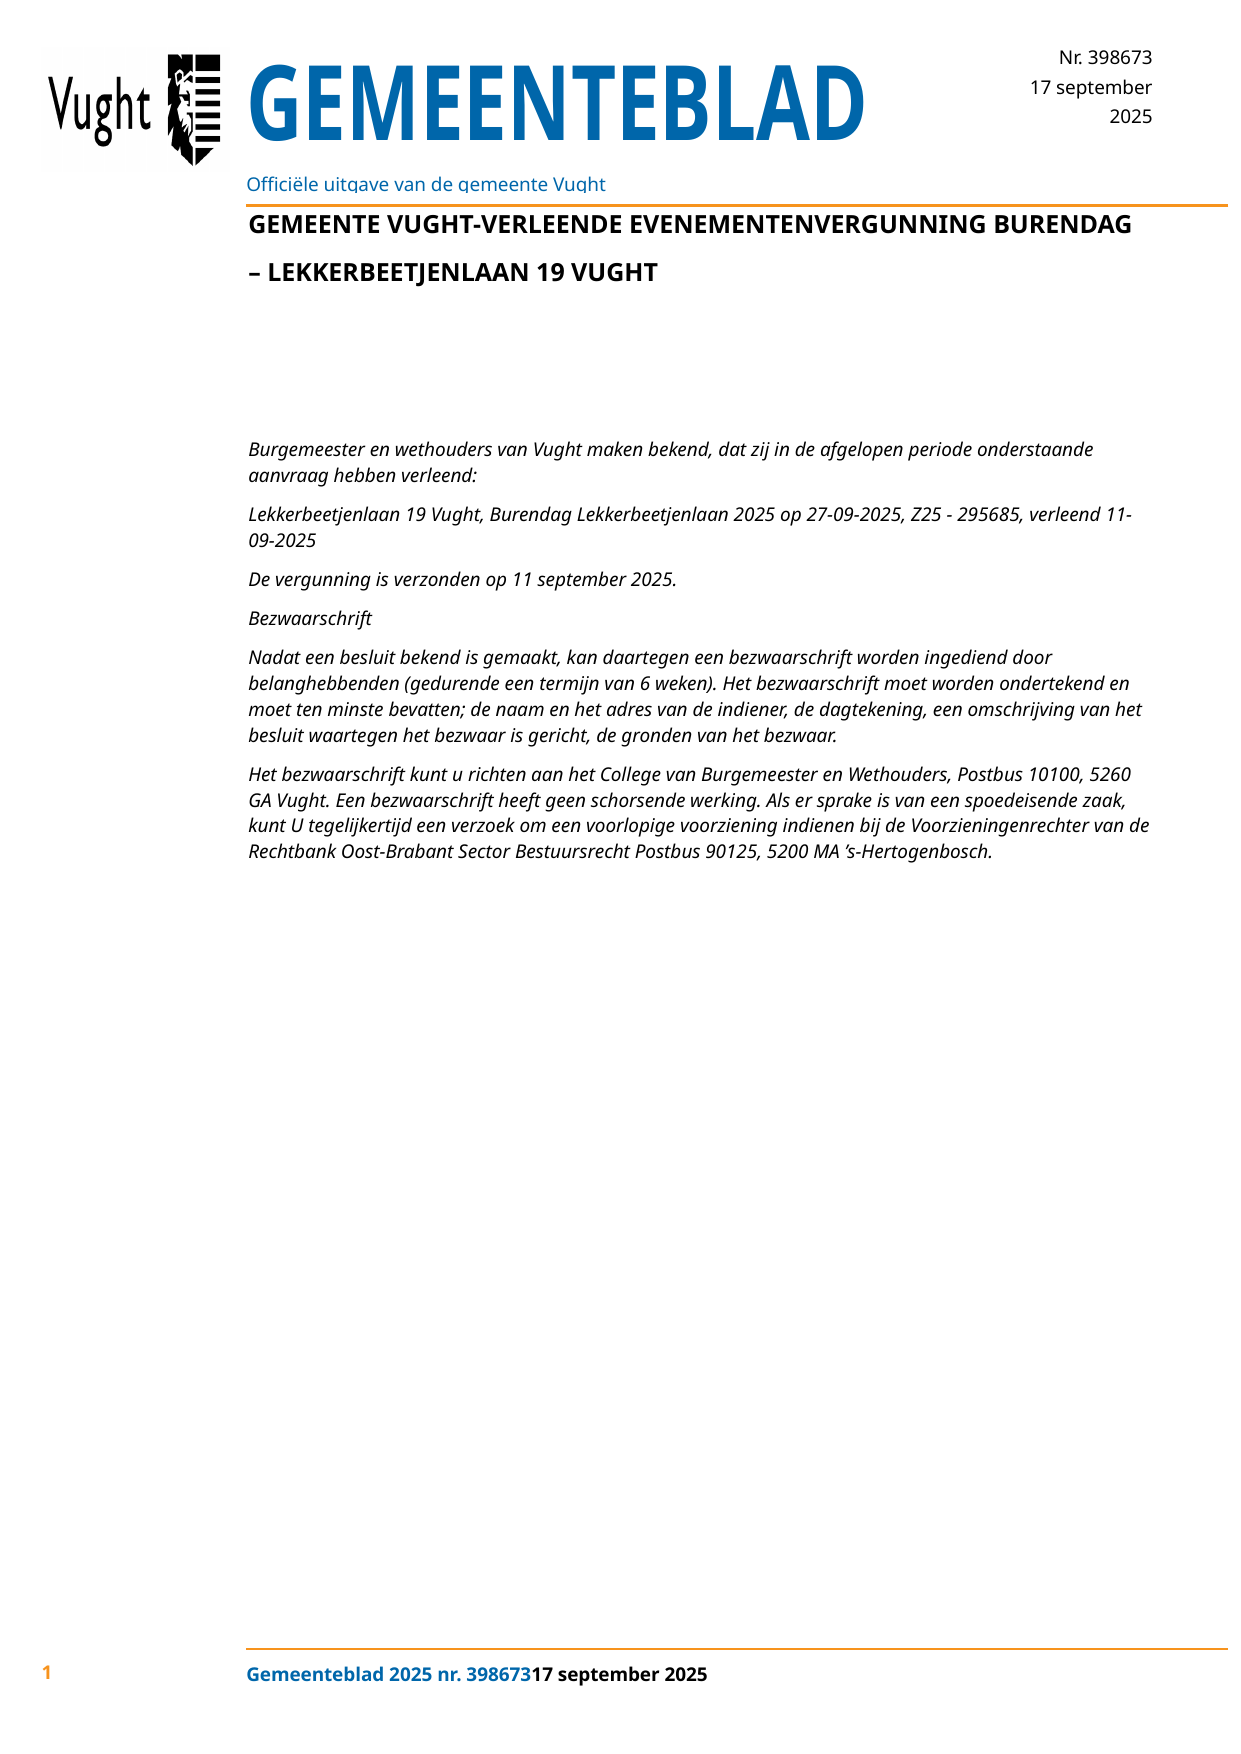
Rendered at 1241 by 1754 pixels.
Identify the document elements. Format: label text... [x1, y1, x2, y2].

text Het bezwaarschrift kunt u richten aan het College van Burgemeester en Wethouders, Postbus 10100, 5260 GA Vught. Een bezwaarschrift heeft geen schorsende werking. Als er sprake is van een spoedeisende zaak, kunt U tegelijkertijd een verzoek om een voorlopige voorziening indienen bij de Voorzieningenrechter van de Rechtbank Oost-Brabant Sector Bestuursrecht Postbus 90125, 5200 MA ’s-Hertogenbosch. [248, 761, 1152, 864]
text Lekkerbeetjenlaan 19 Vught, Burendag Lekkerbeetjenlaan 2025 op 27-09-2025, Z25 - 295685, verleend 11-09-2025 [248, 501, 1152, 552]
text De vergunning is verzonden op 11 september 2025. [248, 566, 1152, 592]
picture [41, 47, 231, 172]
text Nadat een besluit bekend is gemaakt, kan daartegen een bezwaarschrift worden ingediend door belanghebbenden (gedurende een termijn van 6 weken). Het bezwaarschrift moet worden ondertekend en moet ten minste bevatten; de naam en het adres van de indiener, de dagtekening, een omschrijving van het besluit waartegen het bezwaar is gericht, de gronden van het bezwaar. [248, 644, 1152, 747]
text GEMEENTE VUGHT-VERLEENDE EVENEMENTENVERGUNNING BURENDAG – LEKKERBEETJENLAAN 19 VUGHT [248, 207, 1152, 288]
text Burgemeester en wethouders van Vught maken bekend, dat zij in de afgelopen periode onderstaande aanvraag hebben verleend: [248, 436, 1152, 487]
text Bezwaarschrift [248, 605, 1152, 631]
